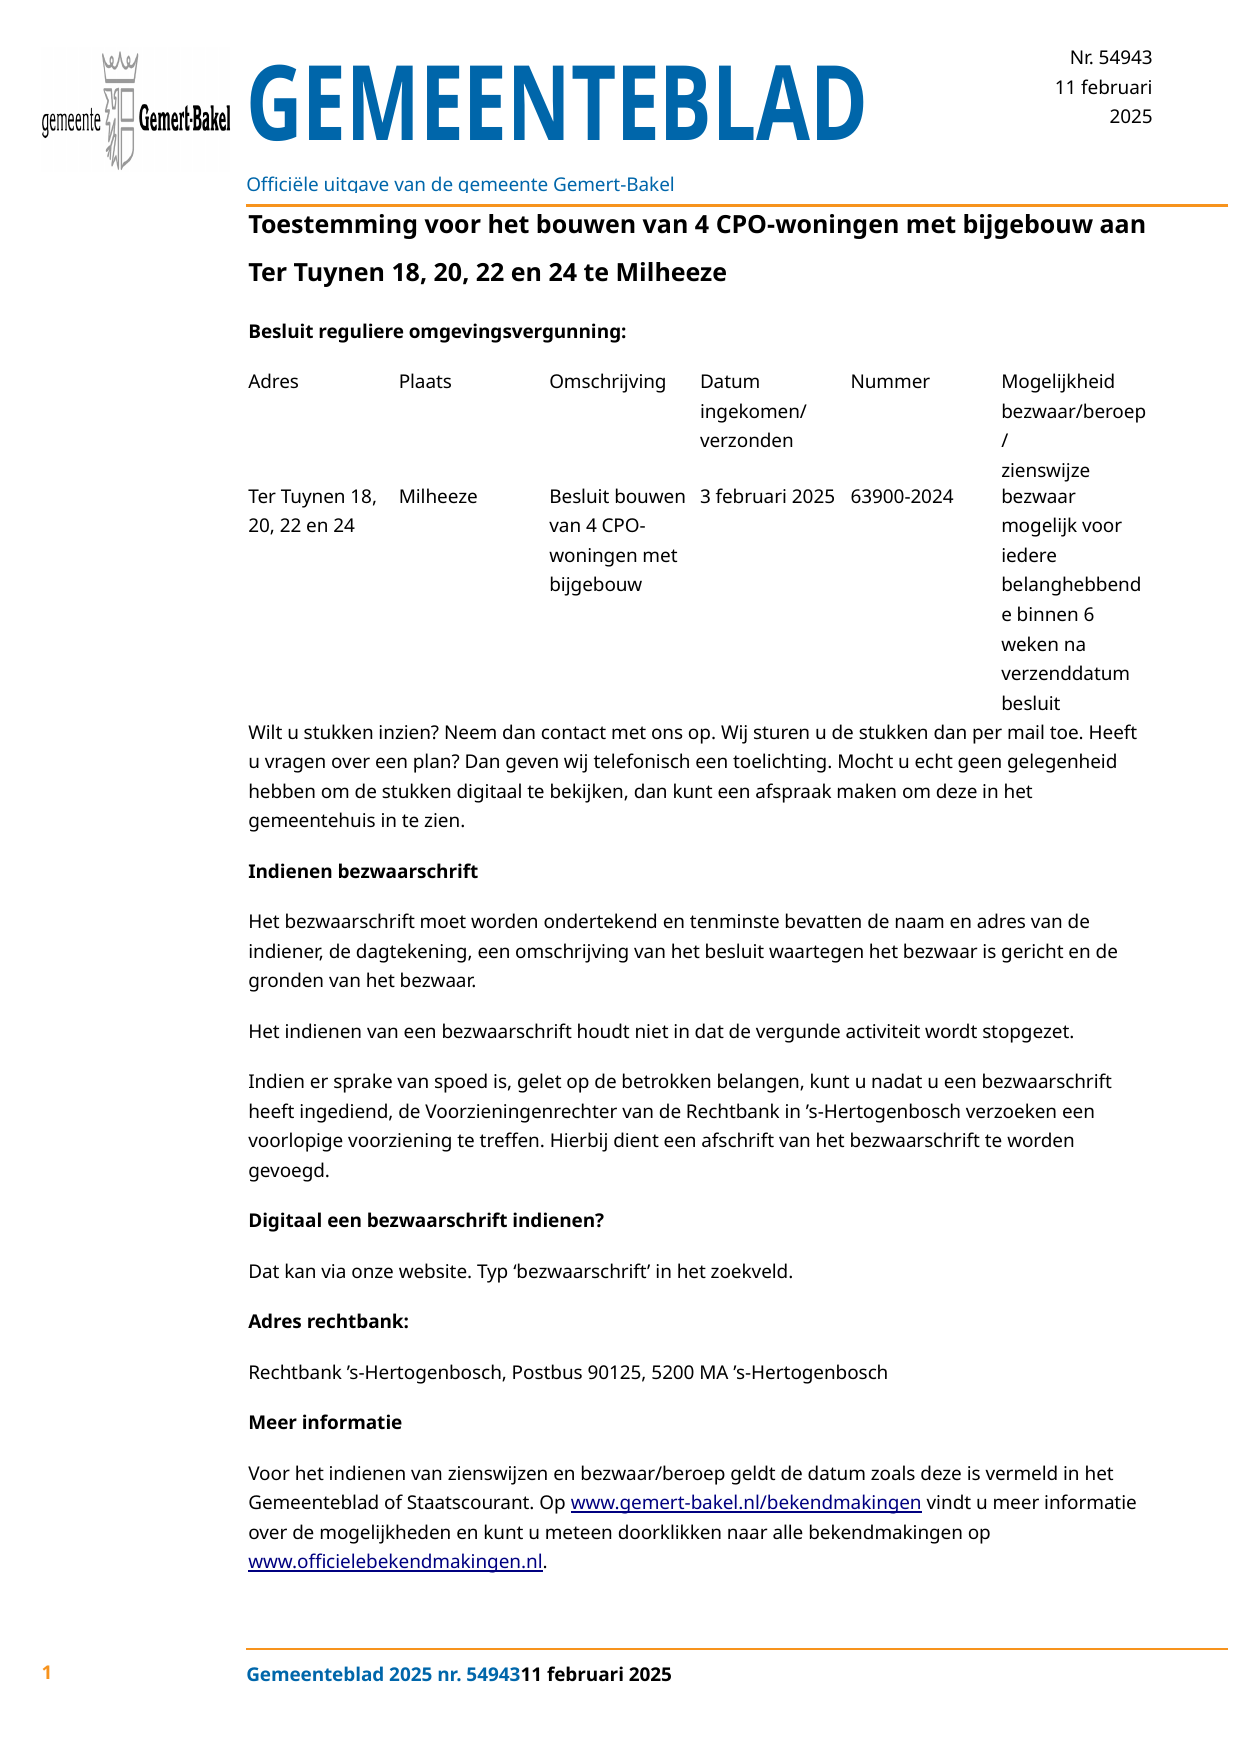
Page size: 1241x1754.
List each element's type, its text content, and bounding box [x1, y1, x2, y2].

text Het indienen van een bezwaarschrift houdt niet in dat de vergunde activiteit wordt stopgezet. [248, 1018, 1152, 1044]
text Voor het indienen van zienswijzen en bezwaar/beroep geldt de datum zoals deze is vermeld in het Gemeenteblad of Staatscourant. Op www.gemert-bakel.nl/bekendmakingen vindt u meer informatie over de mogelijkheden en kunt u meteen doorklikken naar alle bekendmakingen op www.officielebekendmakingen.nl. [248, 1460, 1152, 1574]
text Meer informatie [248, 1409, 1152, 1435]
picture [41, 47, 231, 172]
table_cell Milheeze [399, 483, 549, 716]
text Dat kan via onze website. Typ ‘bezwaarschrift’ in het zoekveld. [248, 1258, 1152, 1284]
table_header Datum ingekomen/ verzonden [700, 369, 850, 483]
text Rechtbank ’s-Hertogenbosch, Postbus 90125, 5200 MA ’s-Hertogenbosch [248, 1359, 1152, 1385]
text Digitaal een bezwaarschrift indienen? [248, 1208, 1152, 1233]
text Besluit reguliere omgevingsvergunning: [248, 318, 1152, 344]
text Toestemming voor het bouwen van 4 CPO-woningen met bijgebouw aan Ter Tuynen 18, 20, 22 en 24 te Milheeze [248, 207, 1152, 288]
table_header Omschrijving [549, 369, 700, 483]
text Indienen bezwaarschrift [248, 858, 1152, 884]
table_header Mogelijkheid bezwaar/beroep/ zienswijze [1001, 369, 1152, 483]
table_cell Besluit bouwen van 4 CPO-woningen met bijgebouw [549, 483, 700, 716]
table_header Nummer [850, 369, 1001, 483]
text Indien er sprake van spoed is, gelet op de betrokken belangen, kunt u nadat u een bezwaarschrift heeft ingediend, de Voorzieningenrechter van de Rechtbank in ’s-Hertogenbosch verzoeken een voorlopige voorziening te treffen. Hierbij dient een afschrift van het bezwaarschrift te worden gevoegd. [248, 1068, 1152, 1183]
table_header Plaats [399, 369, 549, 483]
table_cell Ter Tuynen 18, 20, 22 en 24 [248, 483, 398, 716]
text Wilt u stukken inzien? Neem dan contact met ons op. Wij sturen u de stukken dan per mail toe. Heeft u vragen over een plan? Dan geven wij telefonisch een toelichting. Mocht u echt geen gelegenheid hebben om de stukken digitaal te bekijken, dan kunt een afspraak maken om deze in het gemeentehuis in te zien. [248, 719, 1152, 833]
table_cell 63900-2024 [850, 483, 1001, 716]
table_cell 3 februari 2025 [700, 483, 850, 716]
text Het bezwaarschrift moet worden ondertekend en tenminste bevatten de naam en adres van de indiener, de dagtekening, een omschrijving van het besluit waartegen het bezwaar is gericht en de gronden van het bezwaar. [248, 908, 1152, 993]
table_cell bezwaar mogelijk voor iedere belanghebbende binnen 6 weken na verzenddatum besluit [1001, 483, 1152, 716]
text Adres rechtbank: [248, 1308, 1152, 1334]
table_header Adres [248, 369, 398, 483]
